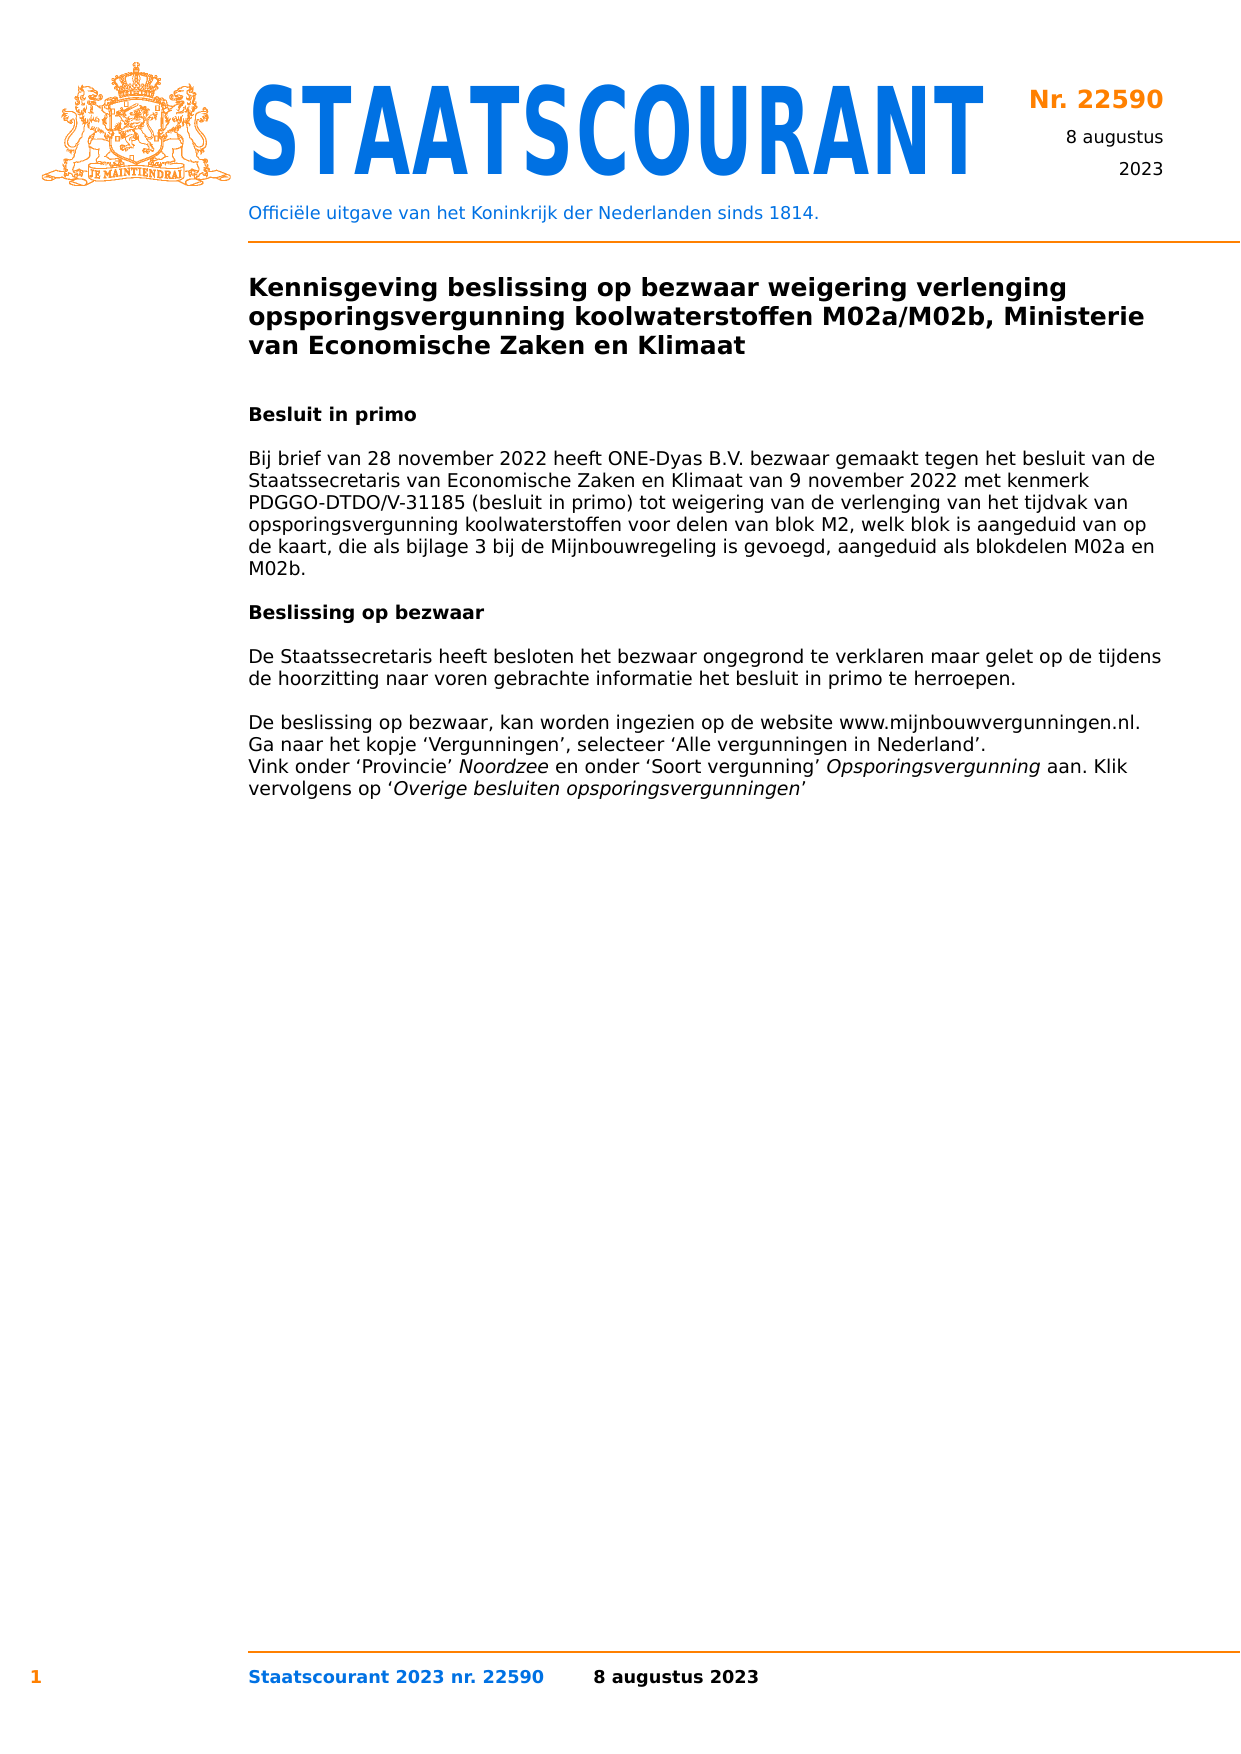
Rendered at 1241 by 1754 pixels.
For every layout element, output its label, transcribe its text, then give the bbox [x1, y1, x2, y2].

subtitle Kennisgeving beslissing op bezwaar weigering verlenging opsporingsvergunning koolwaterstoffen M02a/M02b, Ministerie van Economische Zaken en Klimaat [248, 273, 1163, 361]
subtitle Besluit in primo [248, 404, 1163, 426]
table_header STAATSCOURANT [248, 62, 998, 203]
text Vink onder ‘Provincie’ Noordzee en onder ‘Soort vergunning’ Opsporingsvergunning aan. Klik vervolgens op ‘Overige besluiten opsporingsvergunningen’ [248, 756, 1163, 799]
table_header [25, 62, 248, 241]
table_header Nr. 22590 [998, 62, 1240, 121]
table_cell Officiële uitgave van het Koninkrijk der Nederlanden sinds 1814. [248, 203, 1240, 241]
table_cell 2023 [998, 153, 1240, 203]
text De Staatssecretaris heeft besloten het bezwaar ongegrond te verklaren maar gelet op de tijdens de hoorzitting naar voren gebrachte informatie het besluit in primo te herroepen. [248, 646, 1163, 690]
subtitle Beslissing op bezwaar [248, 602, 1163, 624]
text Bij brief van 28 november 2022 heeft ONE-Dyas B.V. bezwaar gemaakt tegen het besluit van de Staatssecretaris van Economische Zaken en Klimaat van 9 november 2022 met kenmerk PDGGO-DTDO/V-31185 (besluit in primo) tot weigering van de verlenging van het tijdvak van opsporingsvergunning koolwaterstoffen voor delen van blok M2, welk blok is aangeduid van op de kaart, die als bijlage 3 bij de Mijnbouwregeling is gevoegd, aangeduid als blokdelen M02a en M02b. [248, 448, 1163, 580]
picture [41, 62, 231, 186]
text Ga naar het kopje ‘Vergunningen’, selecteer ‘Alle vergunningen in Nederland’. [248, 733, 1163, 756]
table_cell 8 augustus [998, 121, 1240, 153]
text De beslissing op bezwaar, kan worden ingezien op de website www.mijnbouwvergunningen.nl. [248, 712, 1163, 733]
